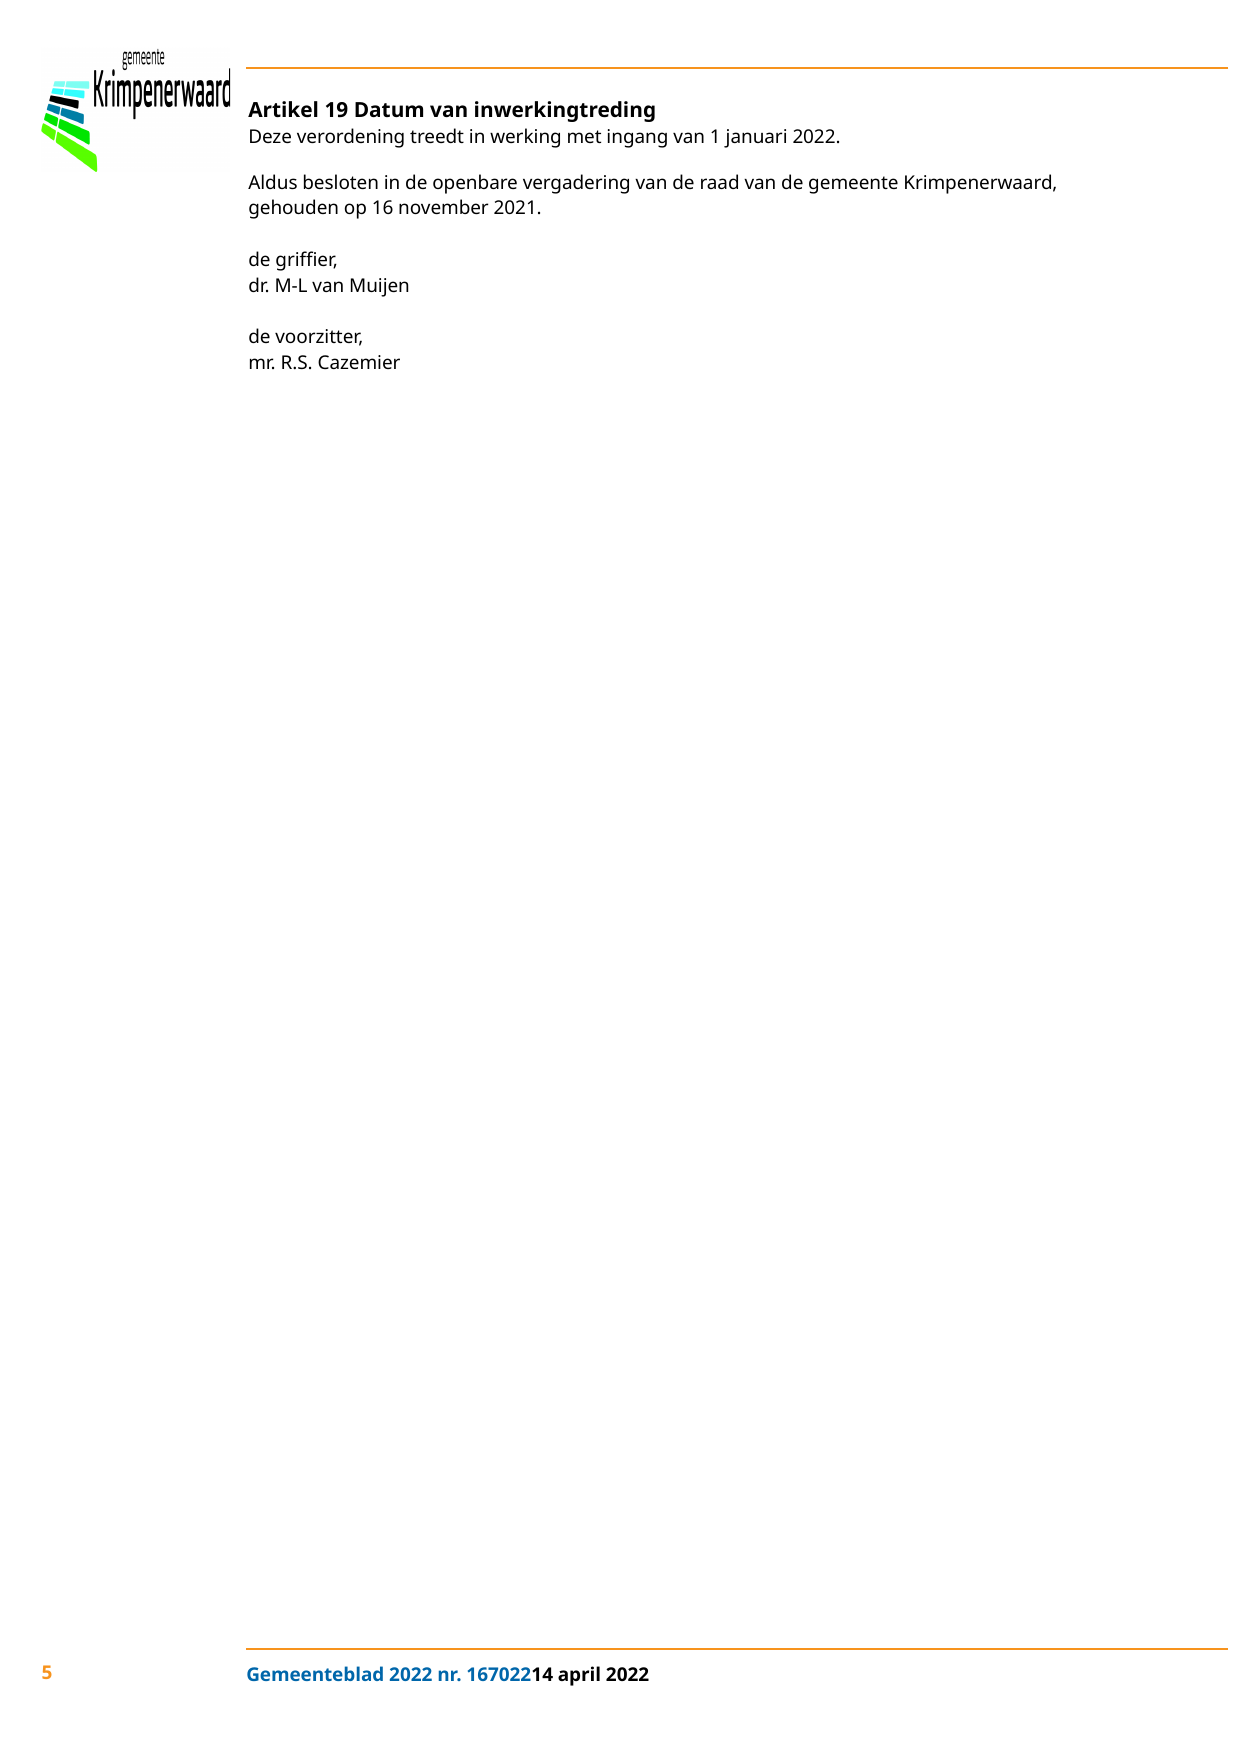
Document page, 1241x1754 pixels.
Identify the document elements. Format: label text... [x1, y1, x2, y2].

text de griffier, [248, 246, 1152, 272]
picture [41, 47, 231, 172]
text Artikel 19 Datum van inwerkingtreding [248, 95, 1152, 123]
text de voorzitter, [248, 323, 1152, 349]
text Deze verordening treedt in werking met ingang van 1 januari 2022. [248, 123, 1152, 149]
text Aldus besloten in de openbare vergadering van de raad van de gemeente Krimpenerwaard, gehouden op 16 november 2021. [248, 169, 1152, 220]
text mr. R.S. Cazemier [248, 349, 1152, 375]
text dr. M-L van Muijen [248, 272, 1152, 297]
